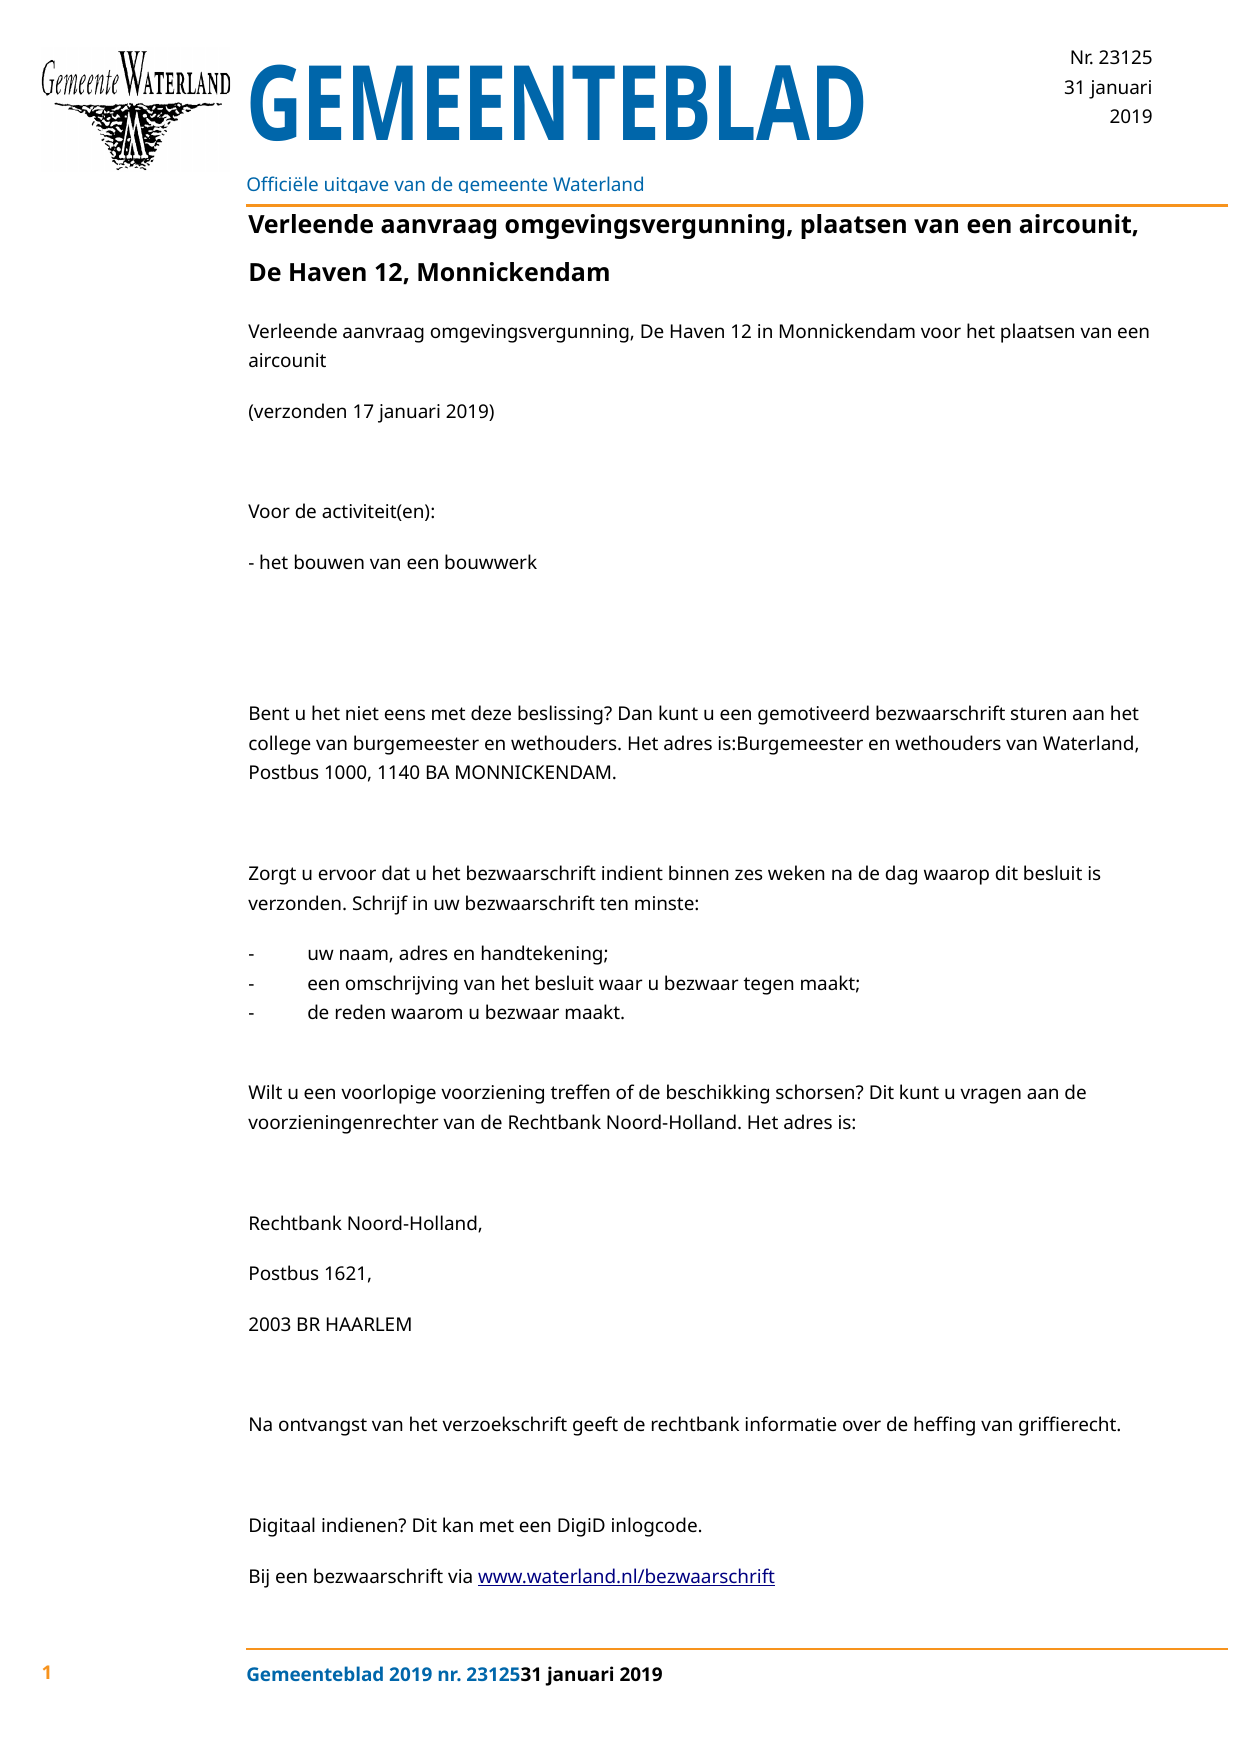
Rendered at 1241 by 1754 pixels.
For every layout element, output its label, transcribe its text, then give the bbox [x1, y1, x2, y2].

text Wilt u een voorlopige voorziening treffen of de beschikking schorsen? Dit kunt u vragen aan de voorzieningenrechter van de Rechtbank Noord-Holland. Het adres is: [248, 1079, 1152, 1135]
text (verzonden 17 januari 2019) [248, 398, 1152, 424]
text Rechtbank Noord-Holland, [248, 1210, 1152, 1236]
text - het bouwen van een bouwwerk [248, 549, 1152, 575]
picture [41, 47, 231, 172]
text Bent u het niet eens met deze beslissing? Dan kunt u een gemotiveerd bezwaarschrift sturen aan het college van burgemeester en wethouders. Het adres is:Burgemeester en wethouders van Waterland, Postbus 1000, 1140 BA MONNICKENDAM. [248, 700, 1152, 785]
text Voor de activiteit(en): [248, 499, 1152, 524]
text Verleende aanvraag omgevingsvergunning, plaatsen van een aircounit, De Haven 12, Monnickendam [248, 207, 1152, 288]
text Zorgt u ervoor dat u het bezwaarschrift indient binnen zes weken na de dag waarop dit besluit is verzonden. Schrijf in uw bezwaarschrift ten minste: [248, 860, 1152, 916]
text Digitaal indienen? Dit kan met een DigiD inlogcode. [248, 1512, 1152, 1538]
text Na ontvangst van het verzoekschrift geeft de rechtbank informatie over de heffing van griffierecht. [248, 1412, 1152, 1437]
list de reden waarom u bezwaar maakt. [248, 999, 1152, 1025]
text 2003 BR HAARLEM [248, 1311, 1152, 1337]
text Verleende aanvraag omgevingsvergunning, De Haven 12 in Monnickendam voor het plaatsen van een aircounit [248, 318, 1152, 373]
text Postbus 1621, [248, 1260, 1152, 1286]
list uw naam, adres en handtekening; [248, 940, 1152, 966]
text Bij een bezwaarschrift via www.waterland.nl/bezwaarschrift [248, 1563, 1152, 1589]
list een omschrijving van het besluit waar u bezwaar tegen maakt; [248, 970, 1152, 996]
